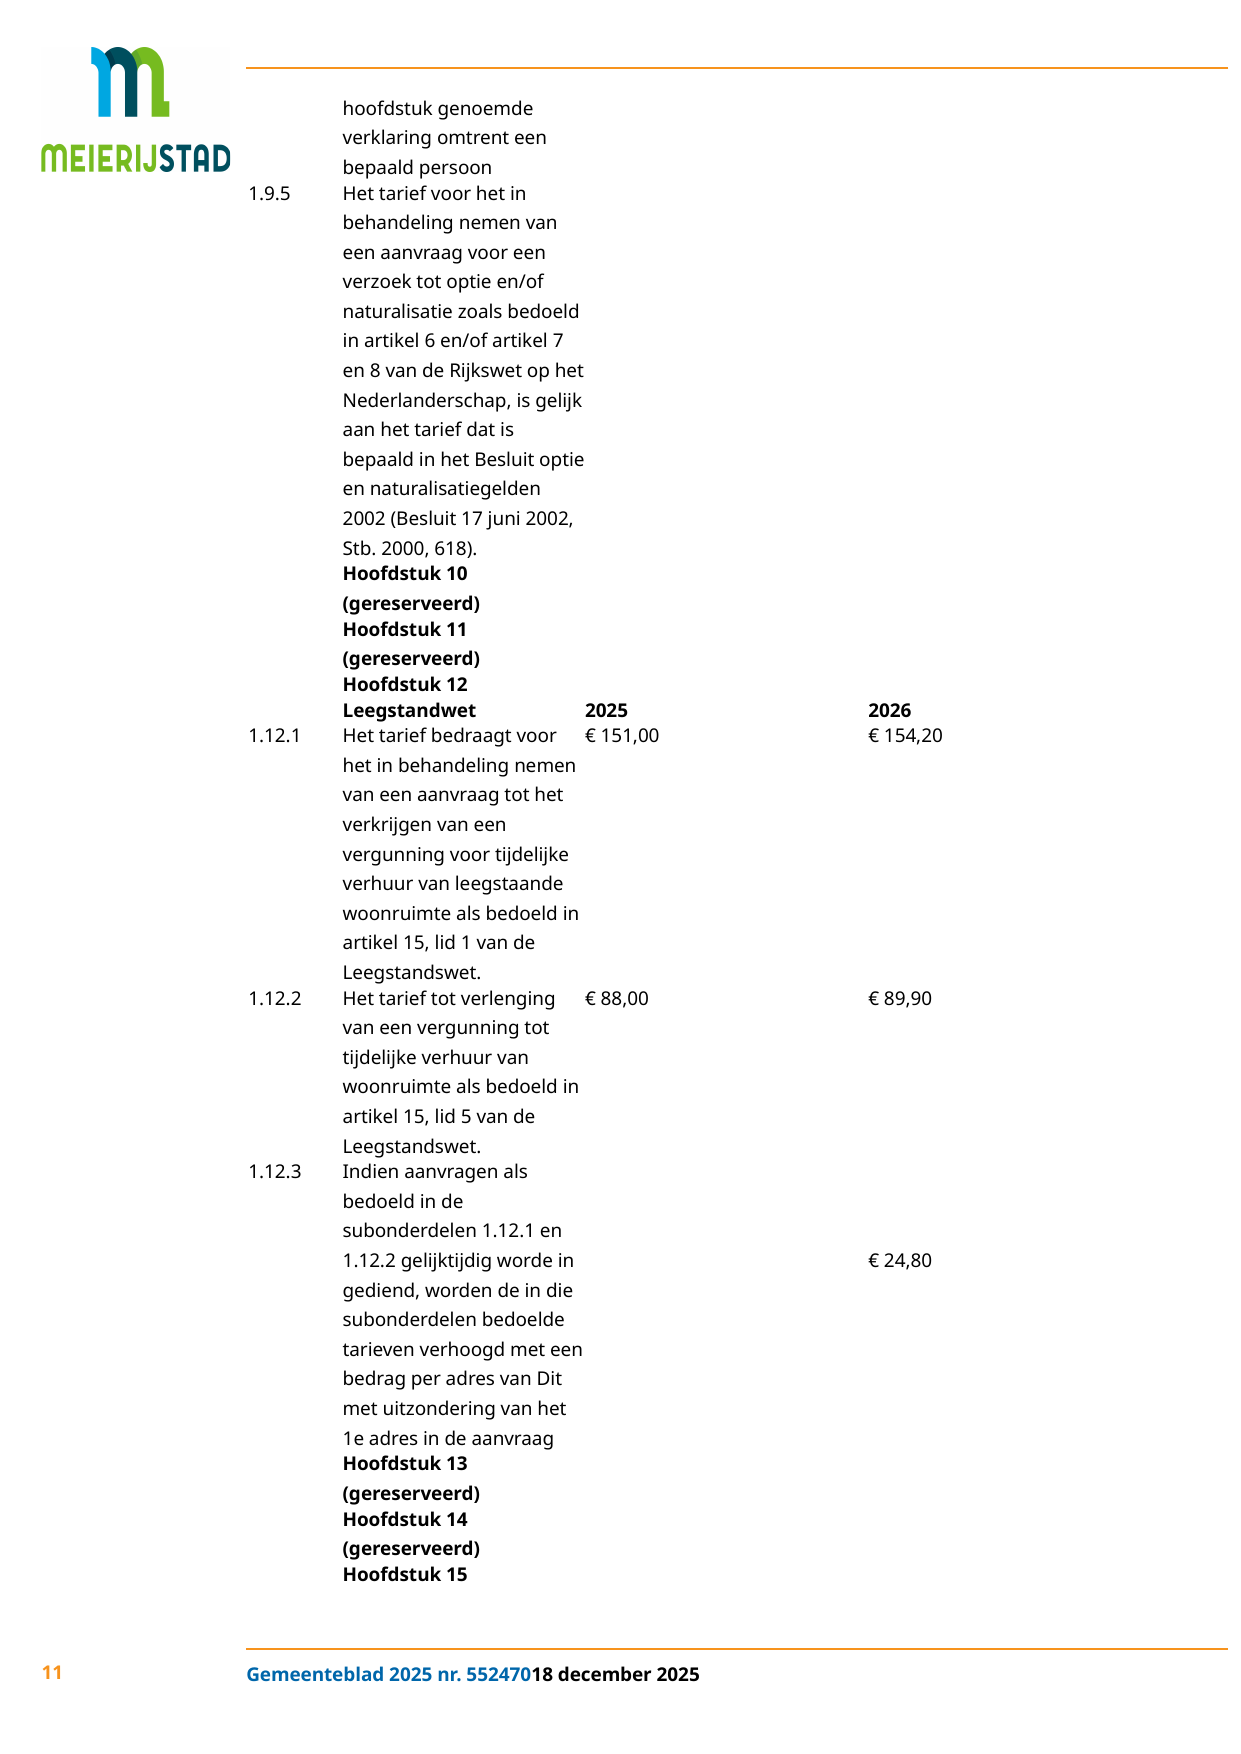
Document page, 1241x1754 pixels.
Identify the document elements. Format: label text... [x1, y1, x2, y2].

table_cell 1.12.2 [248, 985, 342, 1158]
table_cell Leegstandwet [343, 697, 585, 722]
table_cell [868, 671, 1057, 697]
table_cell [248, 1561, 342, 1587]
table_cell [248, 616, 342, 671]
table_cell [585, 95, 868, 180]
table_cell [248, 697, 342, 722]
table_cell 1.12.1 [248, 723, 342, 985]
table_cell [868, 1451, 1057, 1506]
table_cell [868, 95, 1057, 180]
table_cell [585, 1561, 868, 1587]
table_cell [868, 180, 1057, 560]
table_cell Hoofdstuk 15 [343, 1561, 585, 1587]
table_cell 1.9.5 [248, 180, 342, 560]
table_cell [585, 1451, 868, 1506]
table_cell [248, 560, 342, 616]
table_cell Hoofdstuk 11 (gereserveerd) [343, 616, 585, 671]
picture [41, 47, 231, 172]
table_cell [585, 671, 868, 697]
table_cell [868, 1506, 1057, 1561]
table_cell Het tarief bedraagt voor het in behandeling nemen van een aanvraag tot het verkrijgen van een vergunning voor tijdelijke verhuur van leegstaande woonruimte als bedoeld in artikel 15, lid 1 van de Leegstandswet. [343, 723, 585, 985]
table_cell Hoofdstuk 13 (gereserveerd) [343, 1451, 585, 1506]
table_cell € 88,00 [585, 985, 868, 1158]
table_cell [585, 616, 868, 671]
table_cell Hoofdstuk 10 (gereserveerd) [343, 560, 585, 616]
table_cell [248, 1451, 342, 1506]
table_cell € 151,00 [585, 723, 868, 985]
table_cell [585, 180, 868, 560]
table_cell Het tarief voor het in behandeling nemen van een aanvraag voor een verzoek tot optie en/of naturalisatie zoals bedoeld in artikel 6 en/of artikel 7 en 8 van de Rijkswet op het Nederlanderschap, is gelijk aan het tarief dat is bepaald in het Besluit optie en naturalisatiegelden 2002 (Besluit 17 juni 2002, Stb. 2000, 618). [343, 180, 585, 560]
table_cell € 154,20 [868, 723, 1057, 985]
table_cell 2025 [585, 697, 868, 722]
table_cell € 89,90 [868, 985, 1057, 1158]
table_cell Hoofdstuk 14 (gereserveerd) [343, 1506, 585, 1561]
table_cell [585, 1506, 868, 1561]
table_cell [585, 1159, 868, 1451]
table_cell 2026 [868, 697, 1057, 722]
table_cell [248, 671, 342, 697]
table_cell [248, 95, 342, 180]
table_cell 1.12.3 [248, 1159, 342, 1451]
table_cell [868, 1561, 1057, 1587]
table_cell Indien aanvragen als bedoeld in de subonderdelen 1.12.1 en 1.12.2 gelijktijdig worde in gediend, worden de in die subonderdelen bedoelde tarieven verhoogd met een bedrag per adres van Dit met uitzondering van het 1e adres in de aanvraag [343, 1159, 585, 1451]
table_cell [248, 1506, 342, 1561]
table_cell [868, 560, 1057, 616]
table_cell € 24,80 [868, 1159, 1057, 1451]
table_cell [585, 560, 868, 616]
table_cell hoofdstuk genoemde verklaring omtrent een bepaald persoon [343, 95, 585, 180]
table_cell Het tarief tot verlenging van een vergunning tot tijdelijke verhuur van woonruimte als bedoeld in artikel 15, lid 5 van de Leegstandswet. [343, 985, 585, 1158]
table_cell [868, 616, 1057, 671]
table_cell Hoofdstuk 12 [343, 671, 585, 697]
